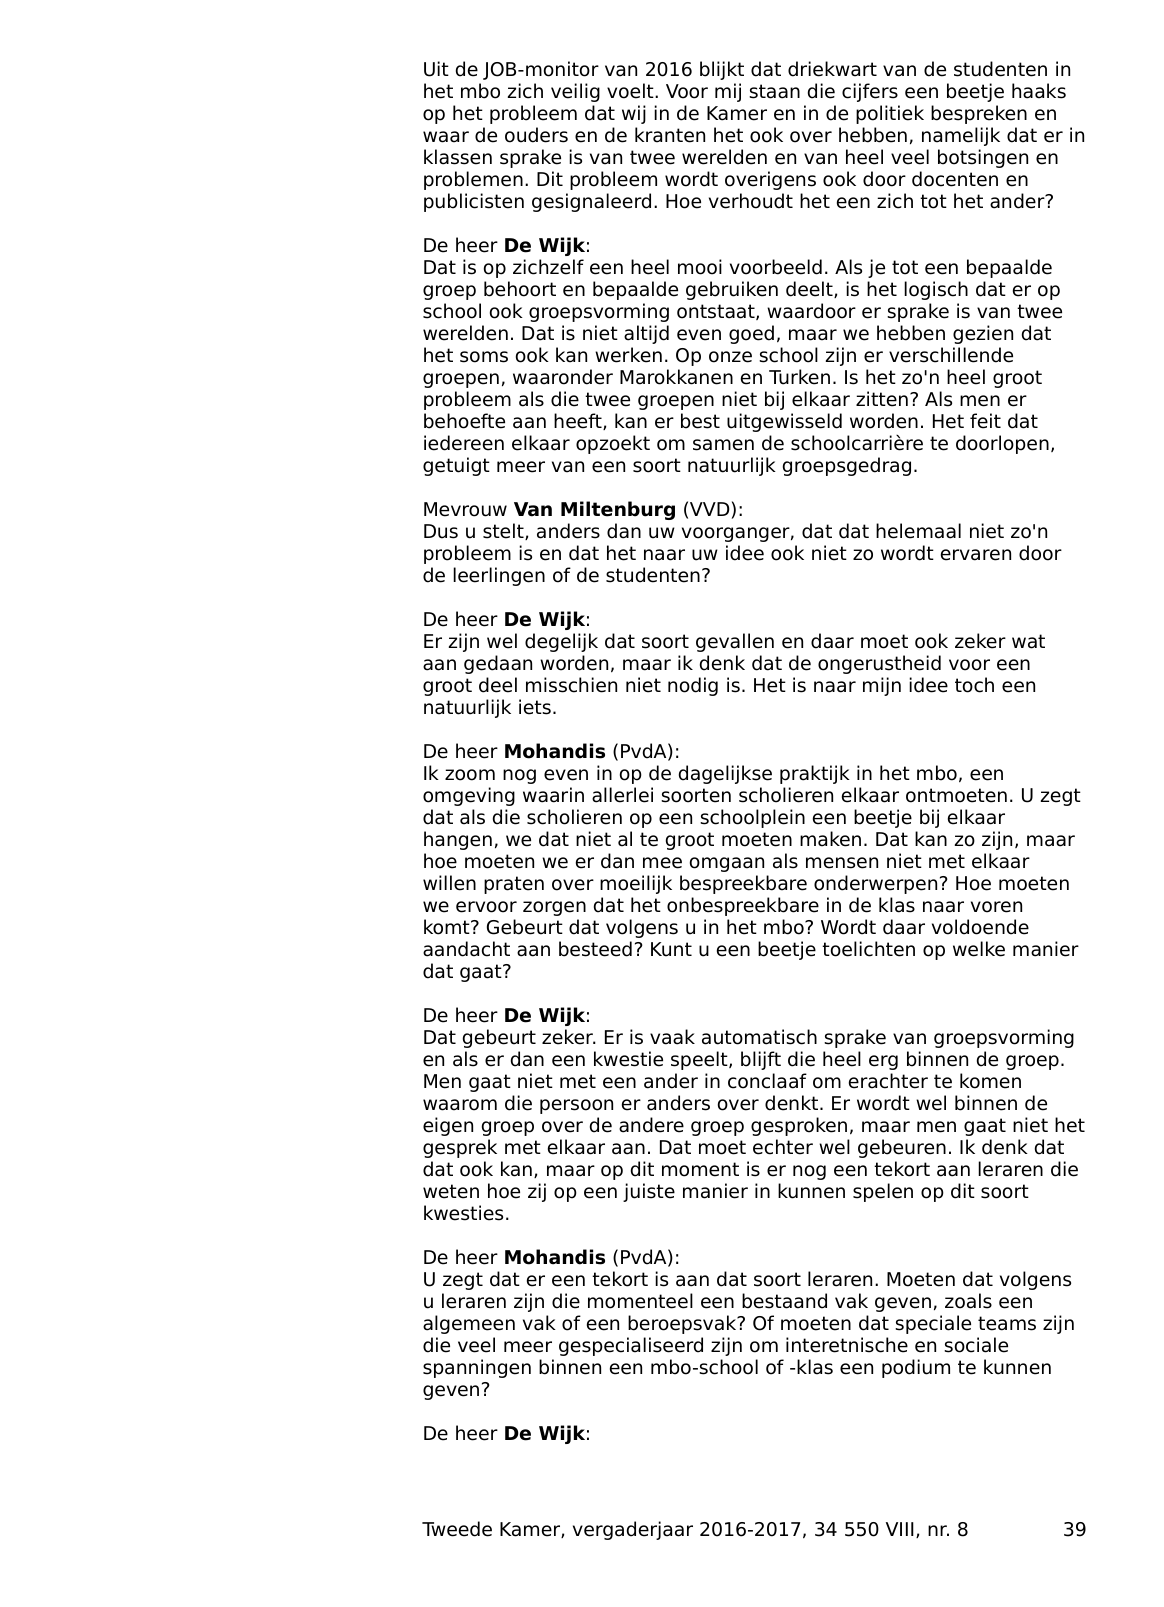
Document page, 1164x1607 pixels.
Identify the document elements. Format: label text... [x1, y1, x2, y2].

text Er zijn wel degelijk dat soort gevallen en daar moet ook zeker wat aan gedaan worden, maar ik denk dat de ongerustheid voor een groot deel misschien niet nodig is. Het is naar mijn idee toch een natuurlijk iets. [422, 631, 1087, 719]
text Dus u stelt, anders dan uw voorganger, dat dat helemaal niet zo'n probleem is en dat het naar uw idee ook niet zo wordt ervaren door de leerlingen of de studenten? [422, 521, 1087, 587]
text Dat is op zichzelf een heel mooi voorbeeld. Als je tot een bepaalde groep behoort en bepaalde gebruiken deelt, is het logisch dat er op school ook groepsvorming ontstaat, waardoor er sprake is van twee werelden. Dat is niet altijd even goed, maar we hebben gezien dat het soms ook kan werken. Op onze school zijn er verschillende groepen, waaronder Marokkanen en Turken. Is het zo'n heel groot probleem als die twee groepen niet bij elkaar zitten? Als men er behoefte aan heeft, kan er best uitgewisseld worden. Het feit dat iedereen elkaar opzoekt om samen de schoolcarrière te doorlopen, getuigt meer van een soort natuurlijk groepsgedrag. [422, 257, 1087, 477]
text De heer De Wijk: [422, 1423, 1087, 1445]
text Dat gebeurt zeker. Er is vaak automatisch sprake van groepsvorming en als er dan een kwestie speelt, blijft die heel erg binnen de groep. Men gaat niet met een ander in conclaaf om erachter te komen waarom die persoon er anders over denkt. Er wordt wel binnen de eigen groep over de andere groep gesproken, maar men gaat niet het gesprek met elkaar aan. Dat moet echter wel gebeuren. Ik denk dat dat ook kan, maar op dit moment is er nog een tekort aan leraren die weten hoe zij op een juiste manier in kunnen spelen op dit soort kwesties. [422, 1027, 1087, 1225]
text De heer De Wijk: [422, 1005, 1087, 1027]
text De heer Mohandis (PvdA): [422, 1247, 1087, 1269]
text De heer Mohandis (PvdA): [422, 741, 1087, 763]
text Uit de JOB-monitor van 2016 blijkt dat driekwart van de studenten in het mbo zich veilig voelt. Voor mij staan die cijfers een beetje haaks op het probleem dat wij in de Kamer en in de politiek bespreken en waar de ouders en de kranten het ook over hebben, namelijk dat er in klassen sprake is van twee werelden en van heel veel botsingen en problemen. Dit probleem wordt overigens ook door docenten en publicisten gesignaleerd. Hoe verhoudt het een zich tot het ander? [422, 59, 1087, 213]
text U zegt dat er een tekort is aan dat soort leraren. Moeten dat volgens u leraren zijn die momenteel een bestaand vak geven, zoals een algemeen vak of een beroepsvak? Of moeten dat speciale teams zijn die veel meer gespecialiseerd zijn om interetnische en sociale spanningen binnen een mbo-school of -klas een podium te kunnen geven? [422, 1269, 1087, 1401]
text Mevrouw Van Miltenburg (VVD): [422, 499, 1087, 521]
text De heer De Wijk: [422, 609, 1087, 631]
text De heer De Wijk: [422, 235, 1087, 257]
text Ik zoom nog even in op de dagelijkse praktijk in het mbo, een omgeving waarin allerlei soorten scholieren elkaar ontmoeten. U zegt dat als die scholieren op een schoolplein een beetje bij elkaar hangen, we dat niet al te groot moeten maken. Dat kan zo zijn, maar hoe moeten we er dan mee omgaan als mensen niet met elkaar willen praten over moeilijk bespreekbare onderwerpen? Hoe moeten we ervoor zorgen dat het onbespreekbare in de klas naar voren komt? Gebeurt dat volgens u in het mbo? Wordt daar voldoende aandacht aan besteed? Kunt u een beetje toelichten op welke manier dat gaat? [422, 763, 1087, 983]
